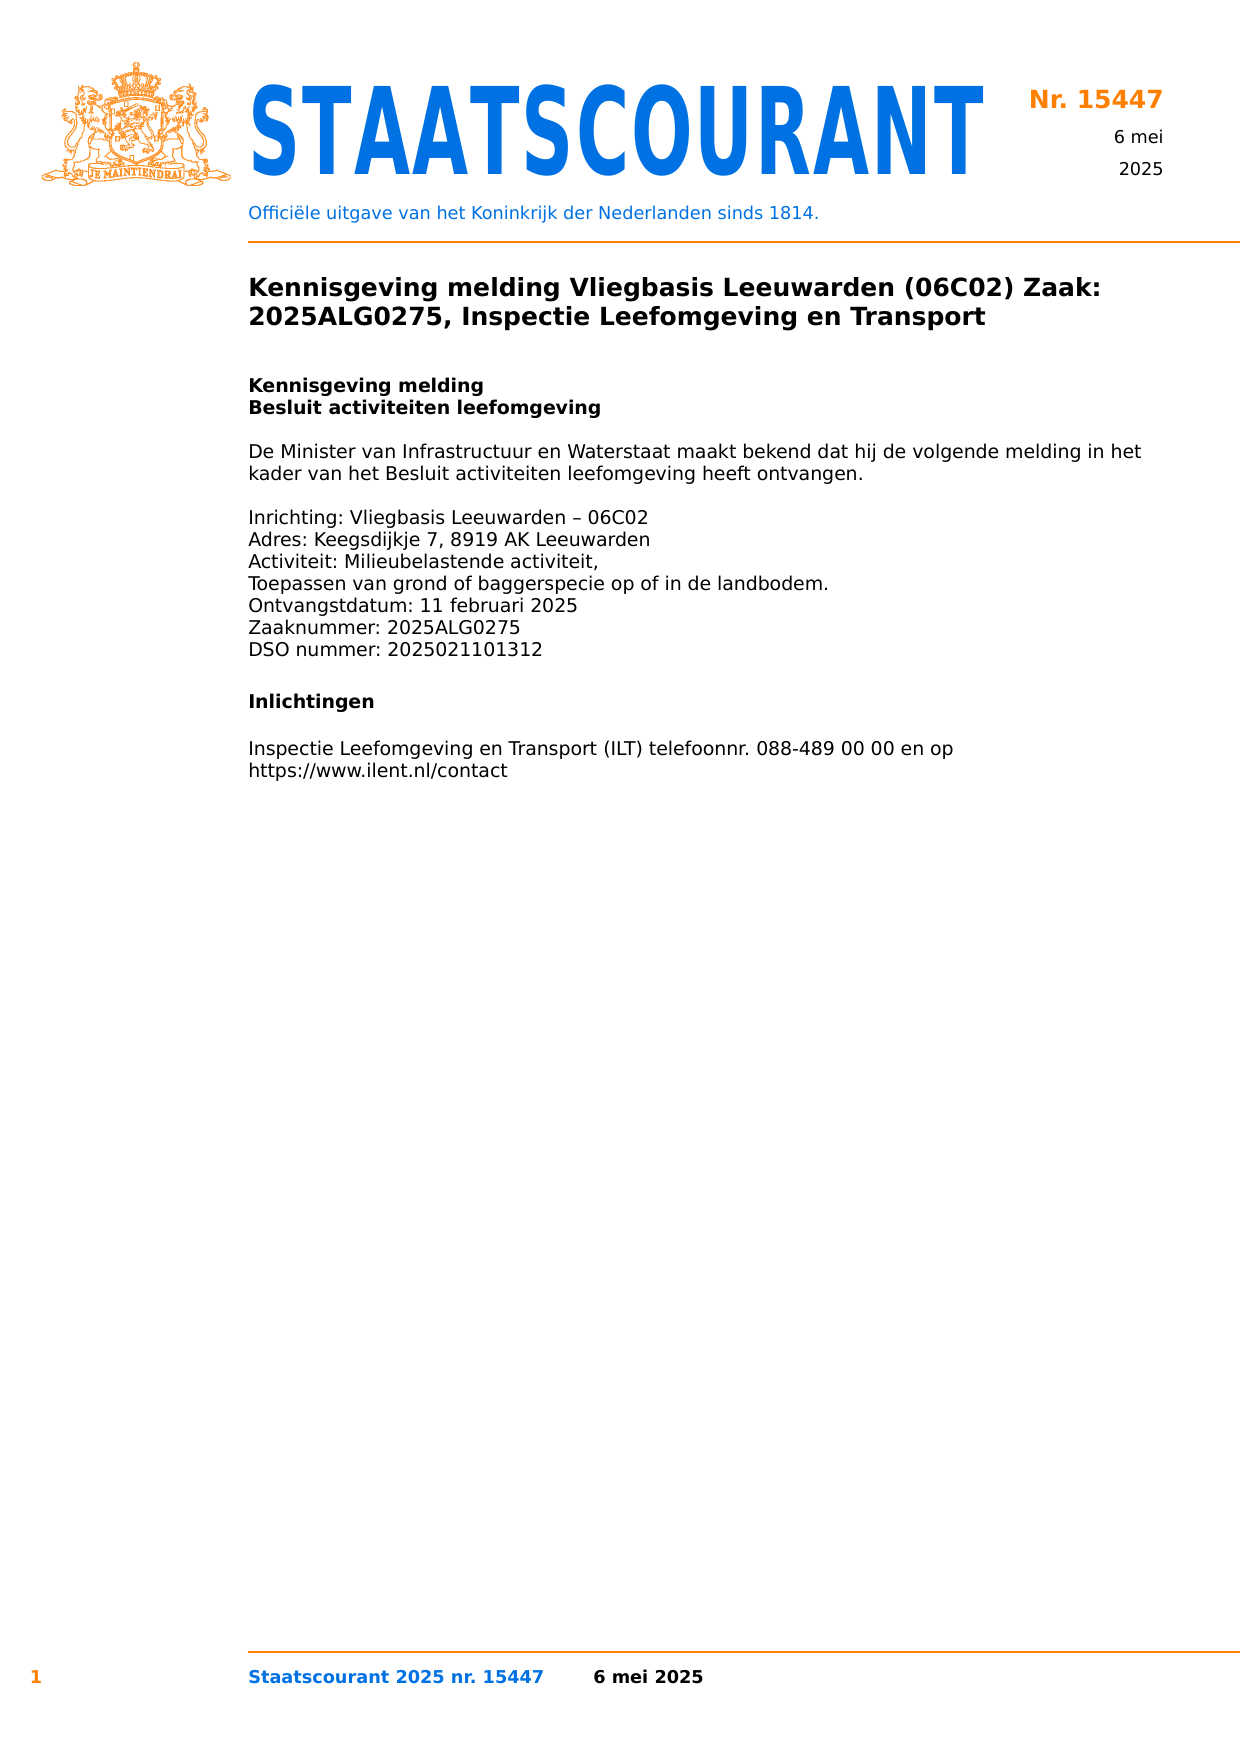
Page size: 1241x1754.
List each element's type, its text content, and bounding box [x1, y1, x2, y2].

table_cell 2025 [998, 153, 1240, 203]
subtitle Kennisgeving melding Vliegbasis Leeuwarden (06C02) Zaak: 2025ALG0275, Inspectie Leefomgeving en Transport [248, 273, 1163, 331]
subtitle Inlichtingen [248, 691, 1163, 713]
table_header STAATSCOURANT [248, 62, 998, 203]
text Besluit activiteiten leefomgeving [248, 397, 1163, 419]
table_header [25, 62, 248, 241]
text De Minister van Infrastructuur en Waterstaat maakt bekend dat hij de volgende melding in het kader van het Besluit activiteiten leefomgeving heeft ontvangen. [248, 441, 1163, 485]
text Inrichting: Vliegbasis Leeuwarden – 06C02 [248, 507, 1163, 529]
text Zaaknummer: 2025ALG0275 [248, 617, 1163, 639]
text DSO nummer: 2025021101312 [248, 639, 1163, 661]
text Adres: Keegsdijkje 7, 8919 AK Leeuwarden [248, 529, 1163, 551]
picture [41, 62, 231, 186]
text Activiteit: Milieubelastende activiteit, [248, 551, 1163, 573]
table_header Nr. 15447 [998, 62, 1240, 121]
text Kennisgeving melding [248, 375, 1163, 397]
table_cell 6 mei [998, 121, 1240, 153]
text Inspectie Leefomgeving en Transport (ILT) telefoonnr. 088-489 00 00 en op https://www.ilent.nl/contact [248, 738, 1163, 782]
text Ontvangstdatum: 11 februari 2025 [248, 595, 1163, 617]
text Toepassen van grond of baggerspecie op of in de landbodem. [248, 573, 1163, 595]
table_cell Officiële uitgave van het Koninkrijk der Nederlanden sinds 1814. [248, 203, 1240, 241]
